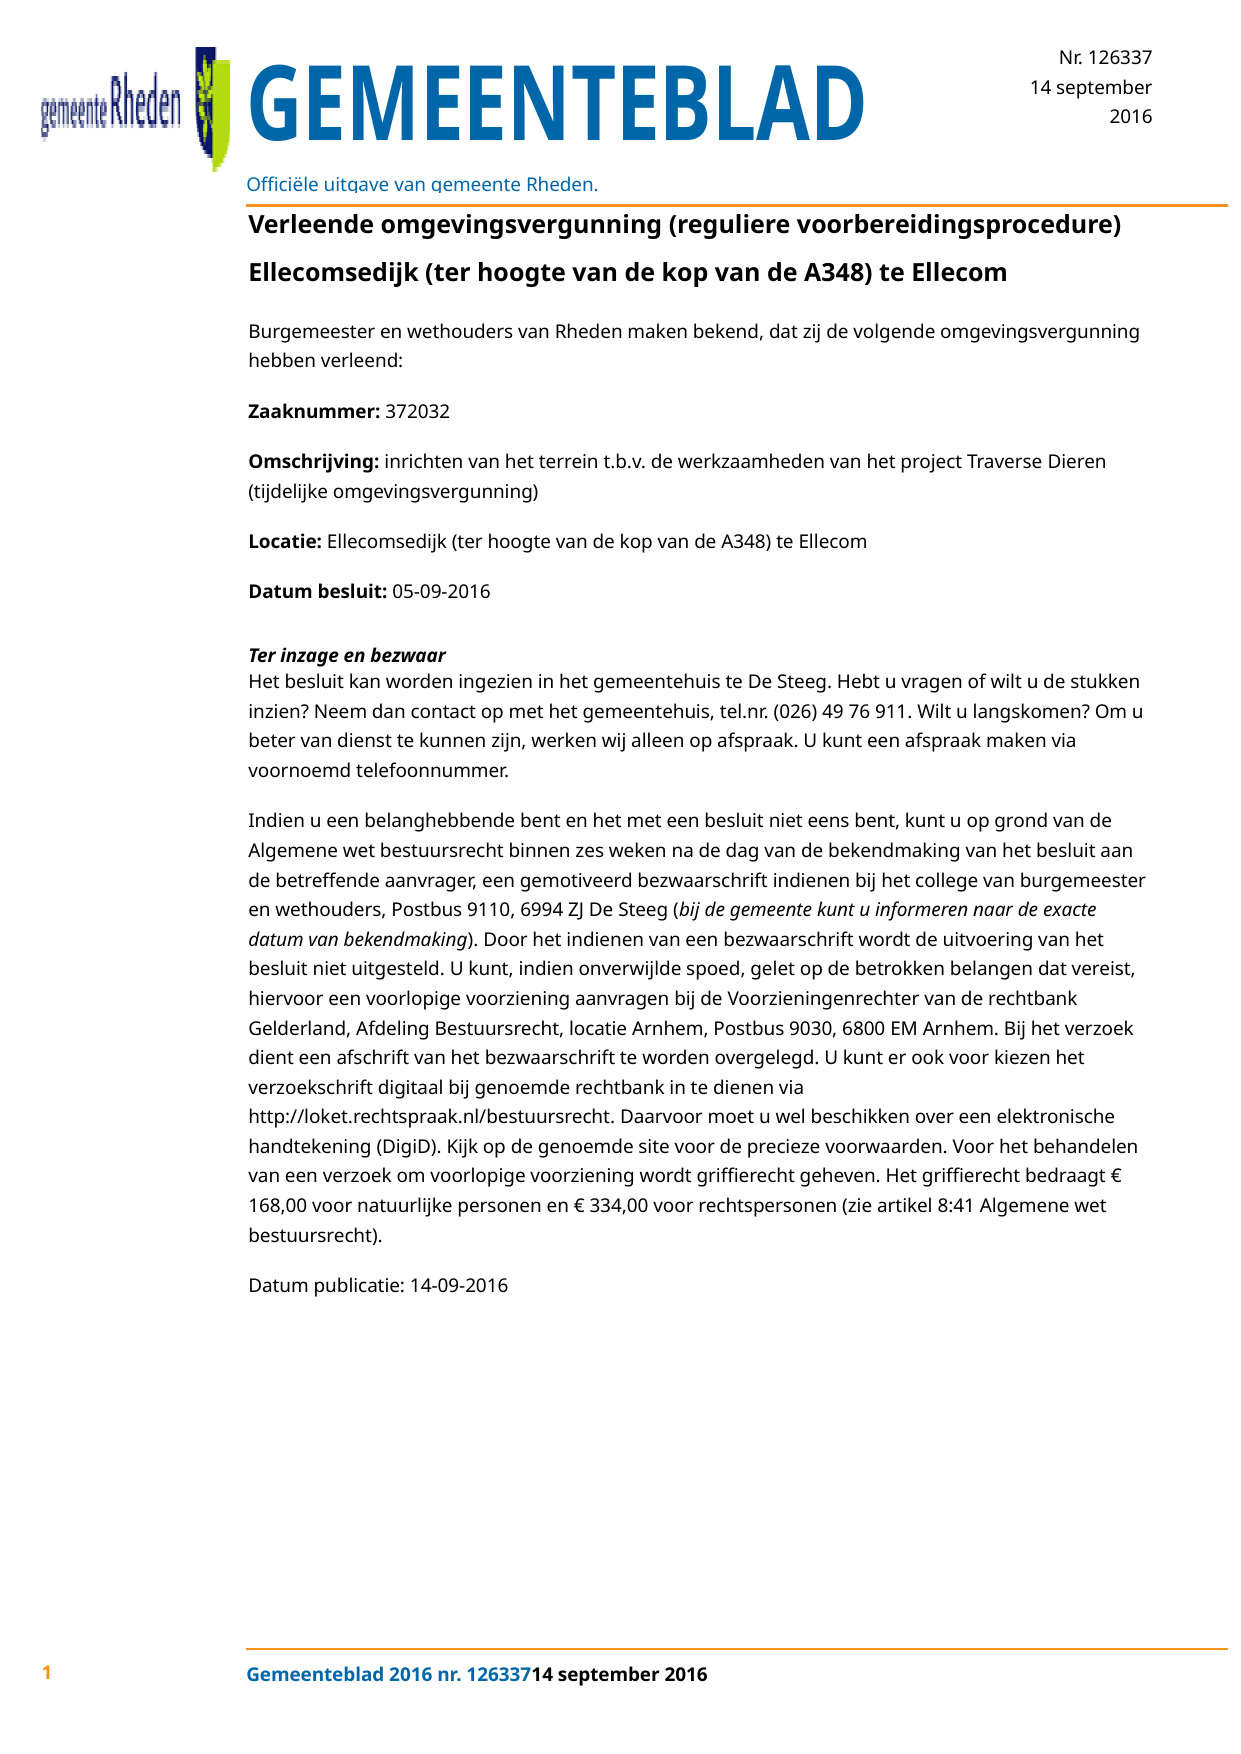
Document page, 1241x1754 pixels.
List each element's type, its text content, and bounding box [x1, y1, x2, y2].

text Burgemeester en wethouders van Rheden maken bekend, dat zij de volgende omgevingsvergunning hebben verleend: [248, 318, 1152, 373]
text Indien u een belanghebbende bent en het met een besluit niet eens bent, kunt u op grond van de Algemene wet bestuursrecht binnen zes weken na de dag van de bekendmaking van het besluit aan de betreffende aanvrager, een gemotiveerd bezwaarschrift indienen bij het college van burgemeester en wethouders, Postbus 9110, 6994 ZJ De Steeg (bij de gemeente kunt u informeren naar de exacte datum van bekendmaking). Door het indienen van een bezwaarschrift wordt de uitvoering van het besluit niet uitgesteld. U kunt, indien onverwijlde spoed, gelet op de betrokken belangen dat vereist, hiervoor een voorlopige voorziening aanvragen bij de Voorzieningenrechter van de rechtbank Gelderland, Afdeling Bestuursrecht, locatie Arnhem, Postbus 9030, 6800 EM Arnhem. Bij het verzoek dient een afschrift van het bezwaarschrift te worden overgelegd. U kunt er ook voor kiezen het verzoekschrift digitaal bij genoemde rechtbank in te dienen via http://loket.rechtspraak.nl/bestuursrecht. Daarvoor moet u wel beschikken over een elektronische handtekening (DigiD). Kijk op de genoemde site voor de precieze voorwaarden. Voor het behandelen van een verzoek om voorlopige voorziening wordt griffierecht geheven. Het griffierecht bedraagt € 168,00 voor natuurlijke personen en € 334,00 voor rechtspersonen (zie artikel 8:41 Algemene wet bestuursrecht). [248, 808, 1152, 1247]
text Zaaknummer: 372032 [248, 398, 1152, 424]
text Omschrijving: inrichten van het terrein t.b.v. de werkzaamheden van het project Traverse Dieren (tijdelijke omgevingsvergunning) [248, 448, 1152, 504]
text Verleende omgevingsvergunning (reguliere voorbereidingsprocedure) Ellecomsedijk (ter hoogte van de kop van de A348) te Ellecom [248, 207, 1152, 288]
picture [41, 47, 231, 172]
text Datum besluit: 05-09-2016 [248, 579, 1152, 604]
text Datum publicatie: 14-09-2016 [248, 1272, 1152, 1298]
text Locatie: Ellecomsedijk (ter hoogte van de kop van de A348) te Ellecom [248, 528, 1152, 554]
text Ter inzage en bezwaar [248, 643, 1152, 668]
text Het besluit kan worden ingezien in het gemeentehuis te De Steeg. Hebt u vragen of wilt u de stukken inzien? Neem dan contact op met het gemeentehuis, tel.nr. (026) 49 76 911. Wilt u langskomen? Om u beter van dienst te kunnen zijn, werken wij alleen op afspraak. U kunt een afspraak maken via voornoemd telefoonnummer. [248, 668, 1152, 783]
